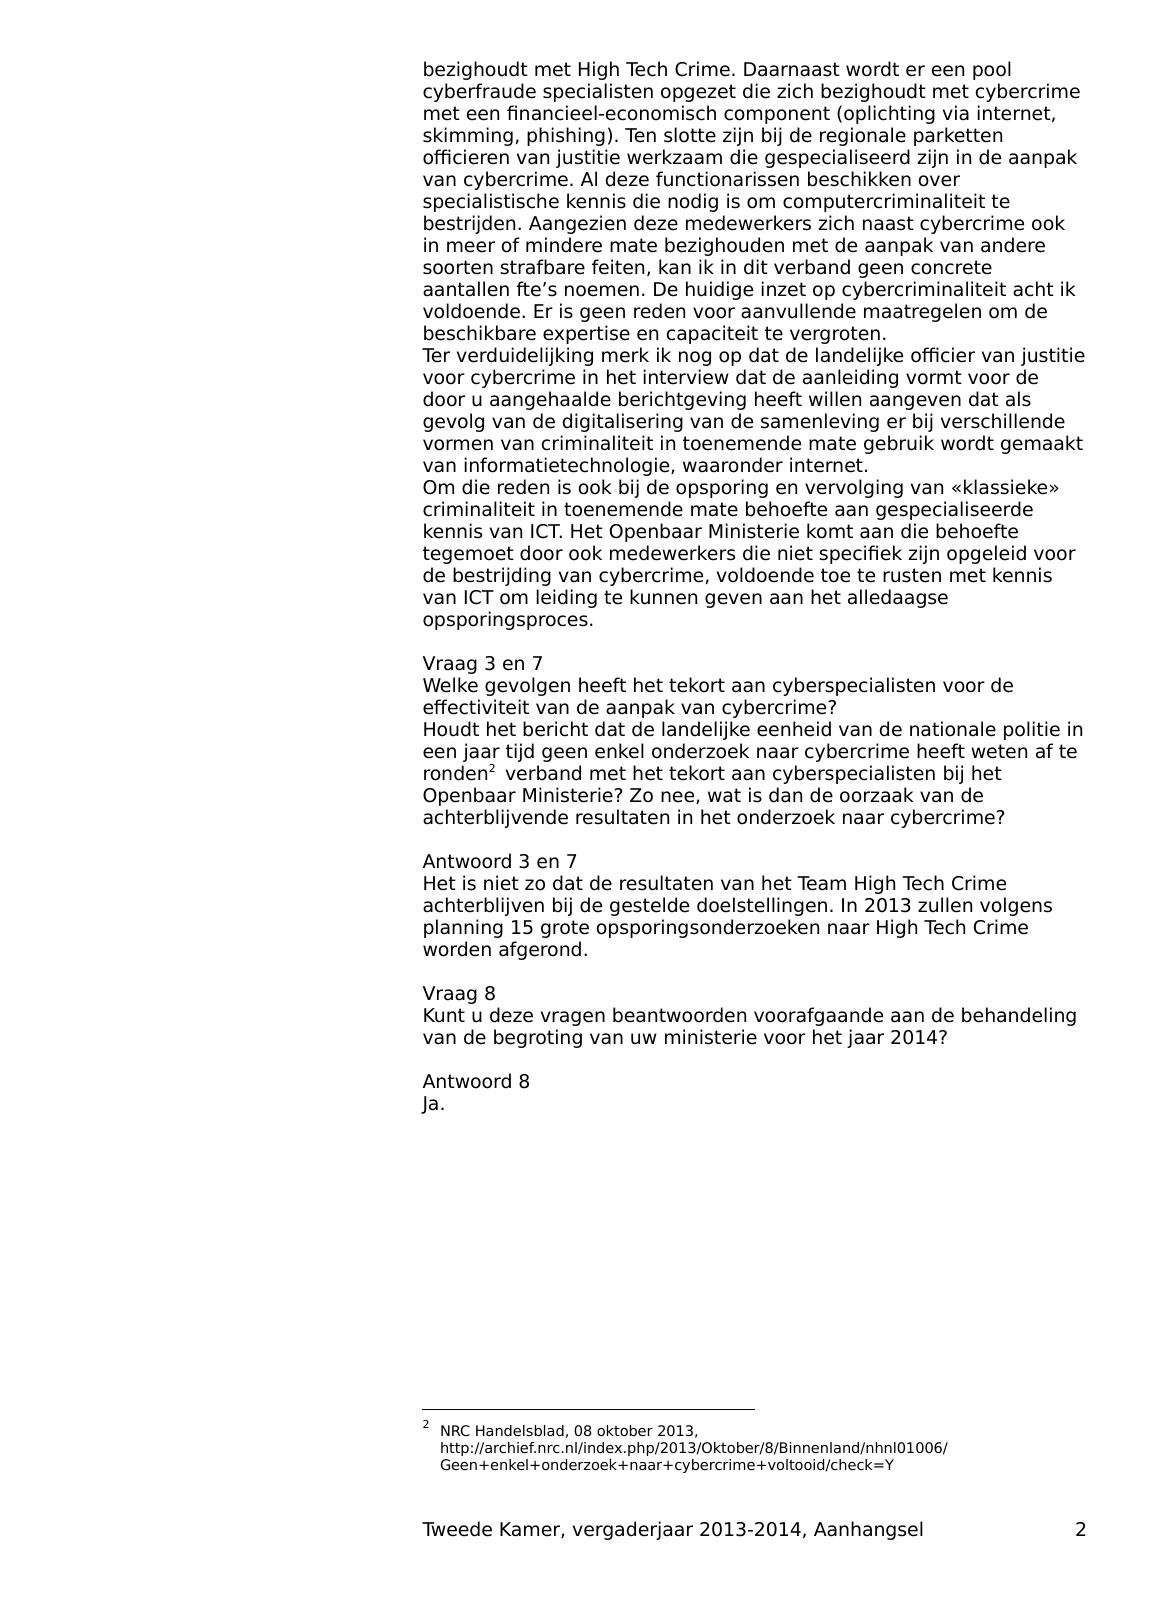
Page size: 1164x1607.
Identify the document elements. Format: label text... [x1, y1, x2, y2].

text Ter verduidelijking merk ik nog op dat de landelijke officier van justitie voor cybercrime in het interview dat de aanleiding vormt voor de door u aangehaalde berichtgeving heeft willen aangeven dat als gevolg van de digitalisering van de samenleving er bij verschillende vormen van criminaliteit in toenemende mate gebruik wordt gemaakt van informatietechnologie, waaronder internet. [422, 345, 1087, 477]
text Om die reden is ook bij de opsporing en vervolging van «klassieke» criminaliteit in toenemende mate behoefte aan gespecialiseerde kennis van ICT. Het Openbaar Ministerie komt aan die behoefte tegemoet door ook medewerkers die niet specifiek zijn opgeleid voor de bestrijding van cybercrime, voldoende toe te rusten met kennis van ICT om leiding te kunnen geven aan het alledaagse opsporingsproces. [422, 477, 1087, 631]
text Antwoord 8 [422, 1071, 1087, 1093]
text Antwoord 3 en 7 [422, 851, 1087, 873]
text Kunt u deze vragen beantwoorden voorafgaande aan de behandeling van de begroting van uw ministerie voor het jaar 2014? [422, 1005, 1087, 1049]
text NRC Handelsblad, 08 oktober 2013, http://archief.nrc.nl/index.php/2013/Oktober/8/Binnenland/nhnl01006/Geen+enkel+onderzoek+naar+cybercrime+voltooid/check=Y [422, 1418, 1087, 1474]
text Vraag 8 [422, 983, 1087, 1005]
text Houdt het bericht dat de landelijke eenheid van de nationale politie in een jaar tijd geen enkel onderzoek naar cybercrime heeft weten af te ronden verband met het tekort aan cyberspecialisten bij het Openbaar Ministerie? Zo nee, wat is dan de oorzaak van de achterblijvende resultaten in het onderzoek naar cybercrime? [422, 719, 1087, 828]
text Vraag 3 en 7 [422, 653, 1087, 675]
text Het is niet zo dat de resultaten van het Team High Tech Crime achterblijven bij de gestelde doelstellingen. In 2013 zullen volgens planning 15 grote opsporingsonderzoeken naar High Tech Crime worden afgerond. [422, 873, 1087, 961]
text Welke gevolgen heeft het tekort aan cyberspecialisten voor de effectiviteit van de aanpak van cybercrime? [422, 675, 1087, 719]
text bezighoudt met High Tech Crime. Daarnaast wordt er een pool cyberfraude specialisten opgezet die zich bezighoudt met cybercrime met een financieel-economisch component (oplichting via internet, skimming, phishing). Ten slotte zijn bij de regionale parketten officieren van justitie werkzaam die gespecialiseerd zijn in de aanpak van cybercrime. Al deze functionarissen beschikken over specialistische kennis die nodig is om computercriminaliteit te bestrijden. Aangezien deze medewerkers zich naast cybercrime ook in meer of mindere mate bezighouden met de aanpak van andere soorten strafbare feiten, kan ik in dit verband geen concrete aantallen fte’s noemen. De huidige inzet op cybercriminaliteit acht ik voldoende. Er is geen reden voor aanvullende maatregelen om de beschikbare expertise en capaciteit te vergroten. [422, 59, 1087, 345]
text Ja. [422, 1093, 1087, 1115]
